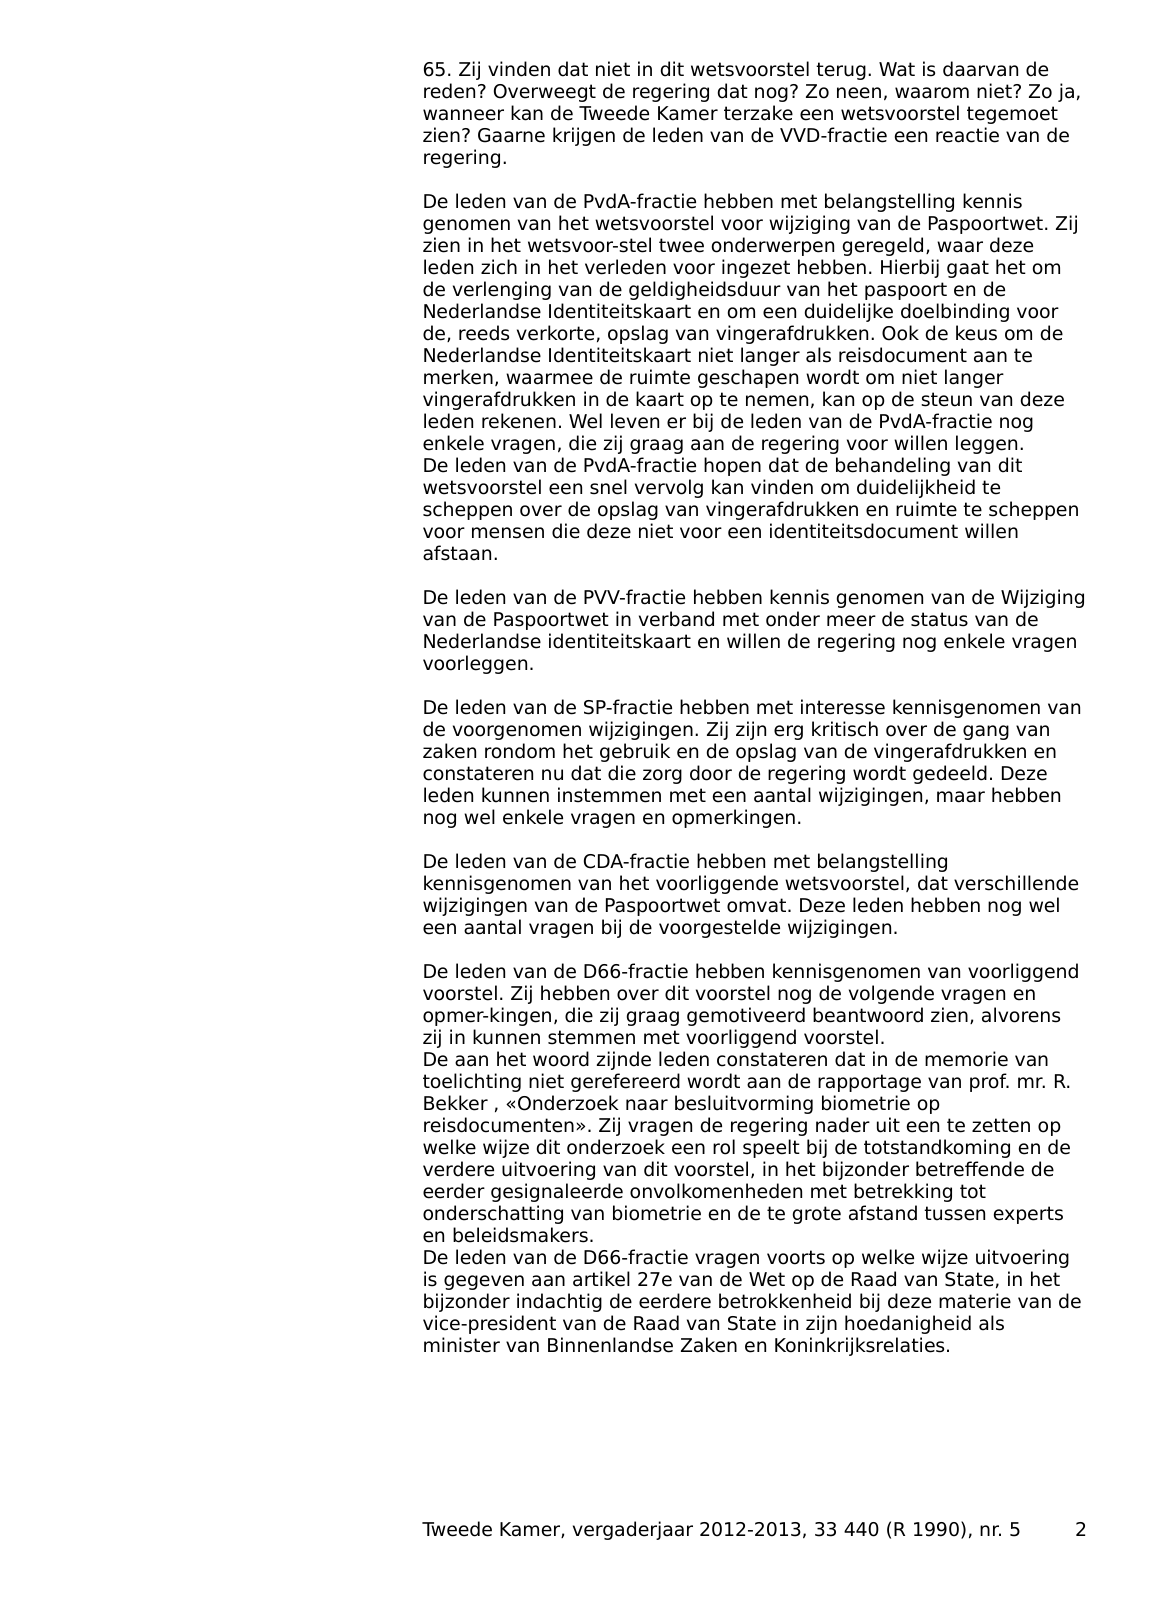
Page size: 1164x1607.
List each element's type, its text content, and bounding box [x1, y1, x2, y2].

text De leden van de D66-fractie hebben kennisgenomen van voorliggend voorstel. Zij hebben over dit voorstel nog de volgende vragen en opmer-kingen, die zij graag gemotiveerd beantwoord zien, alvorens zij in kunnen stemmen met voorliggend voorstel. [422, 961, 1087, 1049]
text De leden van de PVV-fractie hebben kennis genomen van de Wijziging van de Paspoortwet in verband met onder meer de status van de Nederlandse identiteitskaart en willen de regering nog enkele vragen voorleggen. [422, 587, 1087, 675]
text De leden van de D66-fractie vragen voorts op welke wijze uitvoering is gegeven aan artikel 27e van de Wet op de Raad van State, in het bijzonder indachtig de eerdere betrokkenheid bij deze materie van de vice-president van de Raad van State in zijn hoedanigheid als minister van Binnenlandse Zaken en Koninkrijksrelaties. [422, 1247, 1087, 1357]
text De leden van de SP-fractie hebben met interesse kennisgenomen van de voorgenomen wijzigingen. Zij zijn erg kritisch over de gang van zaken rondom het gebruik en de opslag van de vingerafdrukken en constateren nu dat die zorg door de regering wordt gedeeld. Deze leden kunnen instemmen met een aantal wijzigingen, maar hebben nog wel enkele vragen en opmerkingen. [422, 697, 1087, 829]
text De aan het woord zijnde leden constateren dat in de memorie van toelichting niet gerefereerd wordt aan de rapportage van prof. mr. R. Bekker , «Onderzoek naar besluitvorming biometrie op reisdocumenten». Zij vragen de regering nader uit een te zetten op welke wijze dit onderzoek een rol speelt bij de totstandkoming en de verdere uitvoering van dit voorstel, in het bijzonder betreffende de eerder gesignaleerde onvolkomenheden met betrekking tot onderschatting van biometrie en de te grote afstand tussen experts en beleidsmakers. [422, 1049, 1087, 1247]
text De leden van de PvdA-fractie hebben met belangstelling kennis genomen van het wetsvoorstel voor wijziging van de Paspoortwet. Zij zien in het wetsvoor-stel twee onderwerpen geregeld, waar deze leden zich in het verleden voor ingezet hebben. Hierbij gaat het om de verlenging van de geldigheidsduur van het paspoort en de Nederlandse Identiteitskaart en om een duidelijke doelbinding voor de, reeds verkorte, opslag van vingerafdrukken. Ook de keus om de Nederlandse Identiteitskaart niet langer als reisdocument aan te merken, waarmee de ruimte geschapen wordt om niet langer vingerafdrukken in de kaart op te nemen, kan op de steun van deze leden rekenen. Wel leven er bij de leden van de PvdA-fractie nog enkele vragen, die zij graag aan de regering voor willen leggen. [422, 191, 1087, 455]
text De leden van de PvdA-fractie hopen dat de behandeling van dit wetsvoorstel een snel vervolg kan vinden om duidelijkheid te scheppen over de opslag van vingerafdrukken en ruimte te scheppen voor mensen die deze niet voor een identiteitsdocument willen afstaan. [422, 455, 1087, 565]
text De leden van de CDA-fractie hebben met belangstelling kennisgenomen van het voorliggende wetsvoorstel, dat verschillende wijzigingen van de Paspoortwet omvat. Deze leden hebben nog wel een aantal vragen bij de voorgestelde wijzigingen. [422, 851, 1087, 939]
text 65. Zij vinden dat niet in dit wetsvoorstel terug. Wat is daarvan de reden? Overweegt de regering dat nog? Zo neen, waarom niet? Zo ja, wanneer kan de Tweede Kamer terzake een wetsvoorstel tegemoet zien? Gaarne krijgen de leden van de VVD-fractie een reactie van de regering. [422, 59, 1087, 169]
